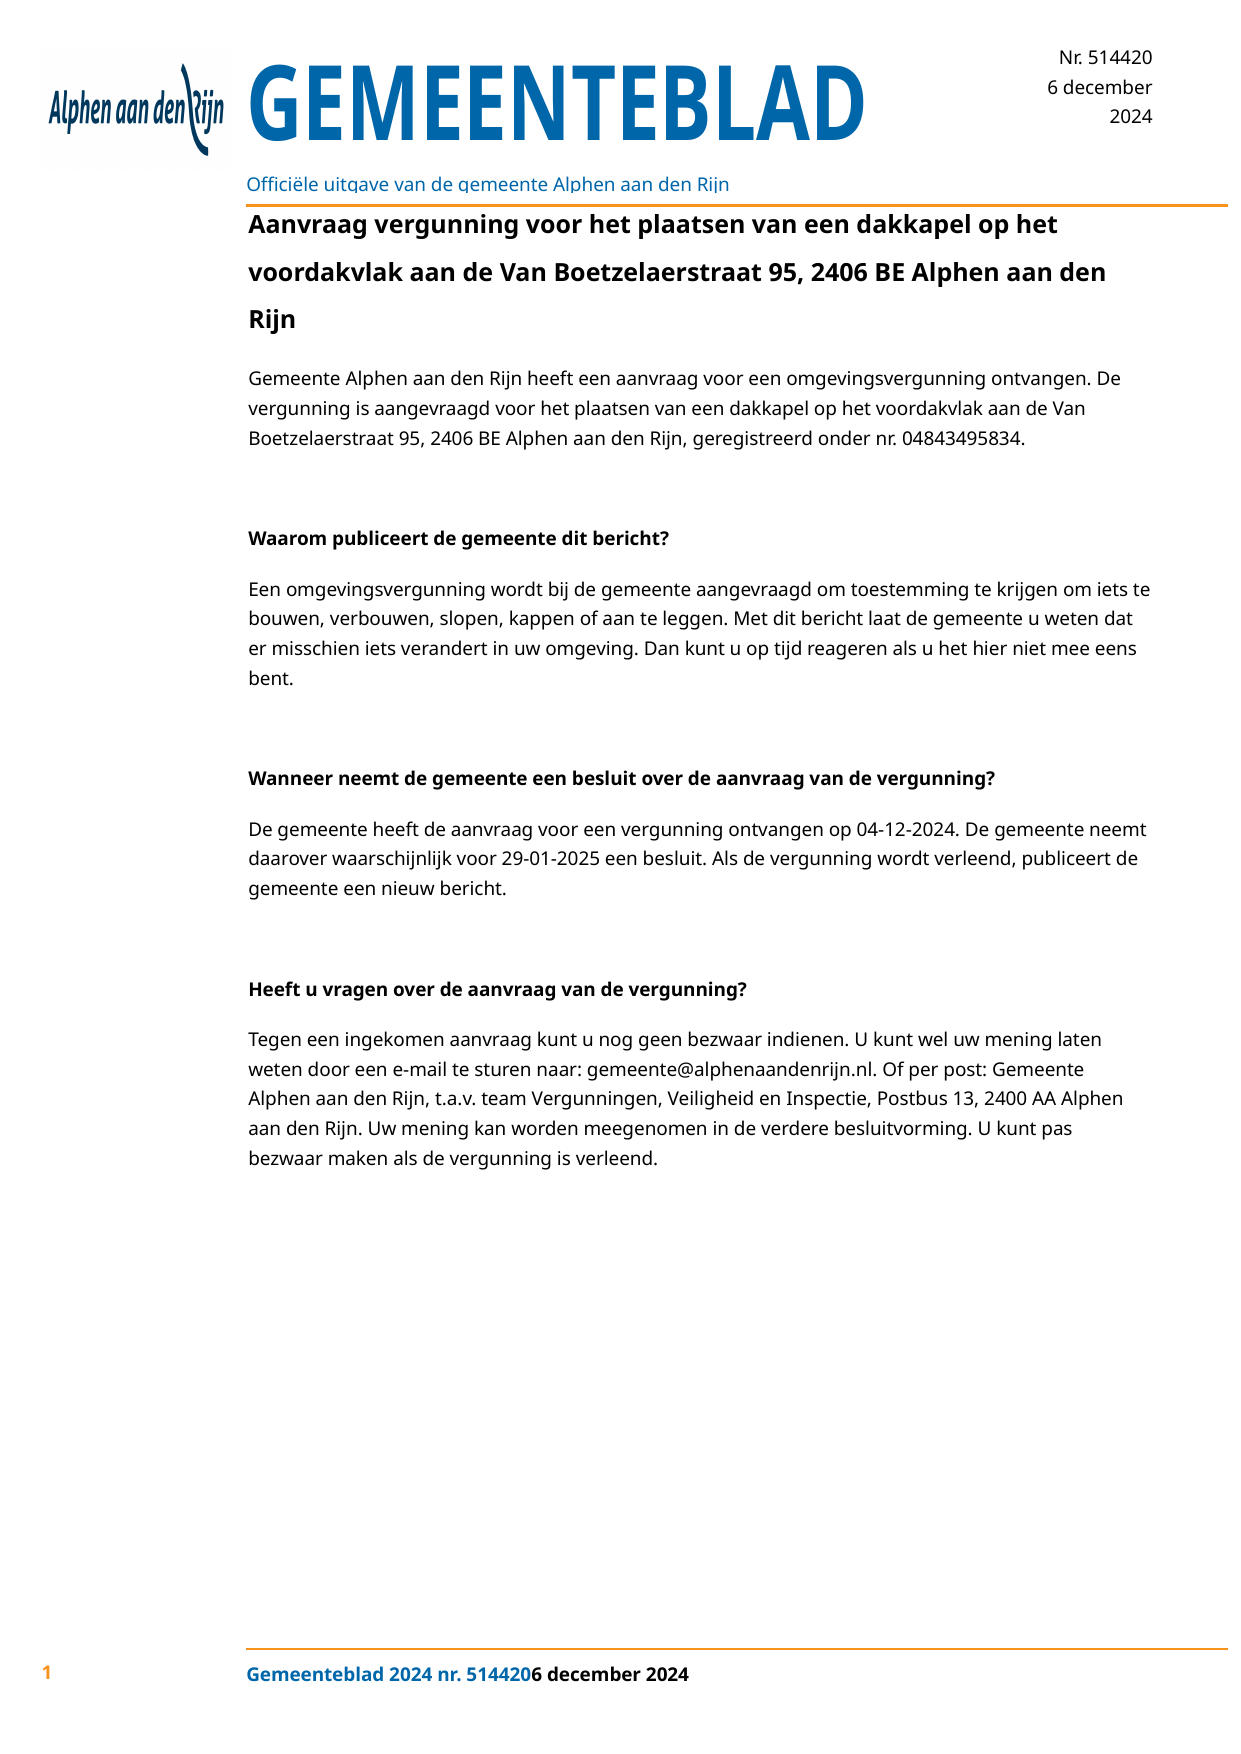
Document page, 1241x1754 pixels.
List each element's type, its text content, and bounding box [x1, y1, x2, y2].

text Tegen een ingekomen aanvraag kunt u nog geen bezwaar indienen. U kunt wel uw mening laten weten door een e-mail te sturen naar: gemeente@alphenaandenrijn.nl. Of per post: Gemeente Alphen aan den Rijn, t.a.v. team Vergunningen, Veiligheid en Inspectie, Postbus 13, 2400 AA Alphen aan den Rijn. Uw mening kan worden meegenomen in de verdere besluitvorming. U kunt pas bezwaar maken als de vergunning is verleend. [248, 1026, 1152, 1170]
picture [41, 47, 231, 172]
text Een omgevingsvergunning wordt bij de gemeente aangevraagd om toestemming te krijgen om iets te bouwen, verbouwen, slopen, kappen of aan te leggen. Met dit bericht laat de gemeente u weten dat er misschien iets verandert in uw omgeving. Dan kunt u op tijd reageren als u het hier niet mee eens bent. [248, 576, 1152, 690]
text Heeft u vragen over de aanvraag van de vergunning? [248, 976, 1152, 1002]
text Waarom publiceert de gemeente dit bericht? [248, 526, 1152, 551]
text Aanvraag vergunning voor het plaatsen van een dakkapel op het voordakvlak aan de Van Boetzelaerstraat 95, 2406 BE Alphen aan den Rijn [248, 207, 1152, 336]
text De gemeente heeft de aanvraag voor een vergunning ontvangen op 04-12-2024. De gemeente neemt daarover waarschijnlijk voor 29-01-2025 een besluit. Als de vergunning wordt verleend, publiceert de gemeente een nieuw bericht. [248, 816, 1152, 901]
text Wanneer neemt de gemeente een besluit over de aanvraag van de vergunning? [248, 766, 1152, 791]
text Gemeente Alphen aan den Rijn heeft een aanvraag voor een omgevingsvergunning ontvangen. De vergunning is aangevraagd voor het plaatsen van een dakkapel op het voordakvlak aan de Van Boetzelaerstraat 95, 2406 BE Alphen aan den Rijn, geregistreerd onder nr. 04843495834. [248, 366, 1152, 450]
